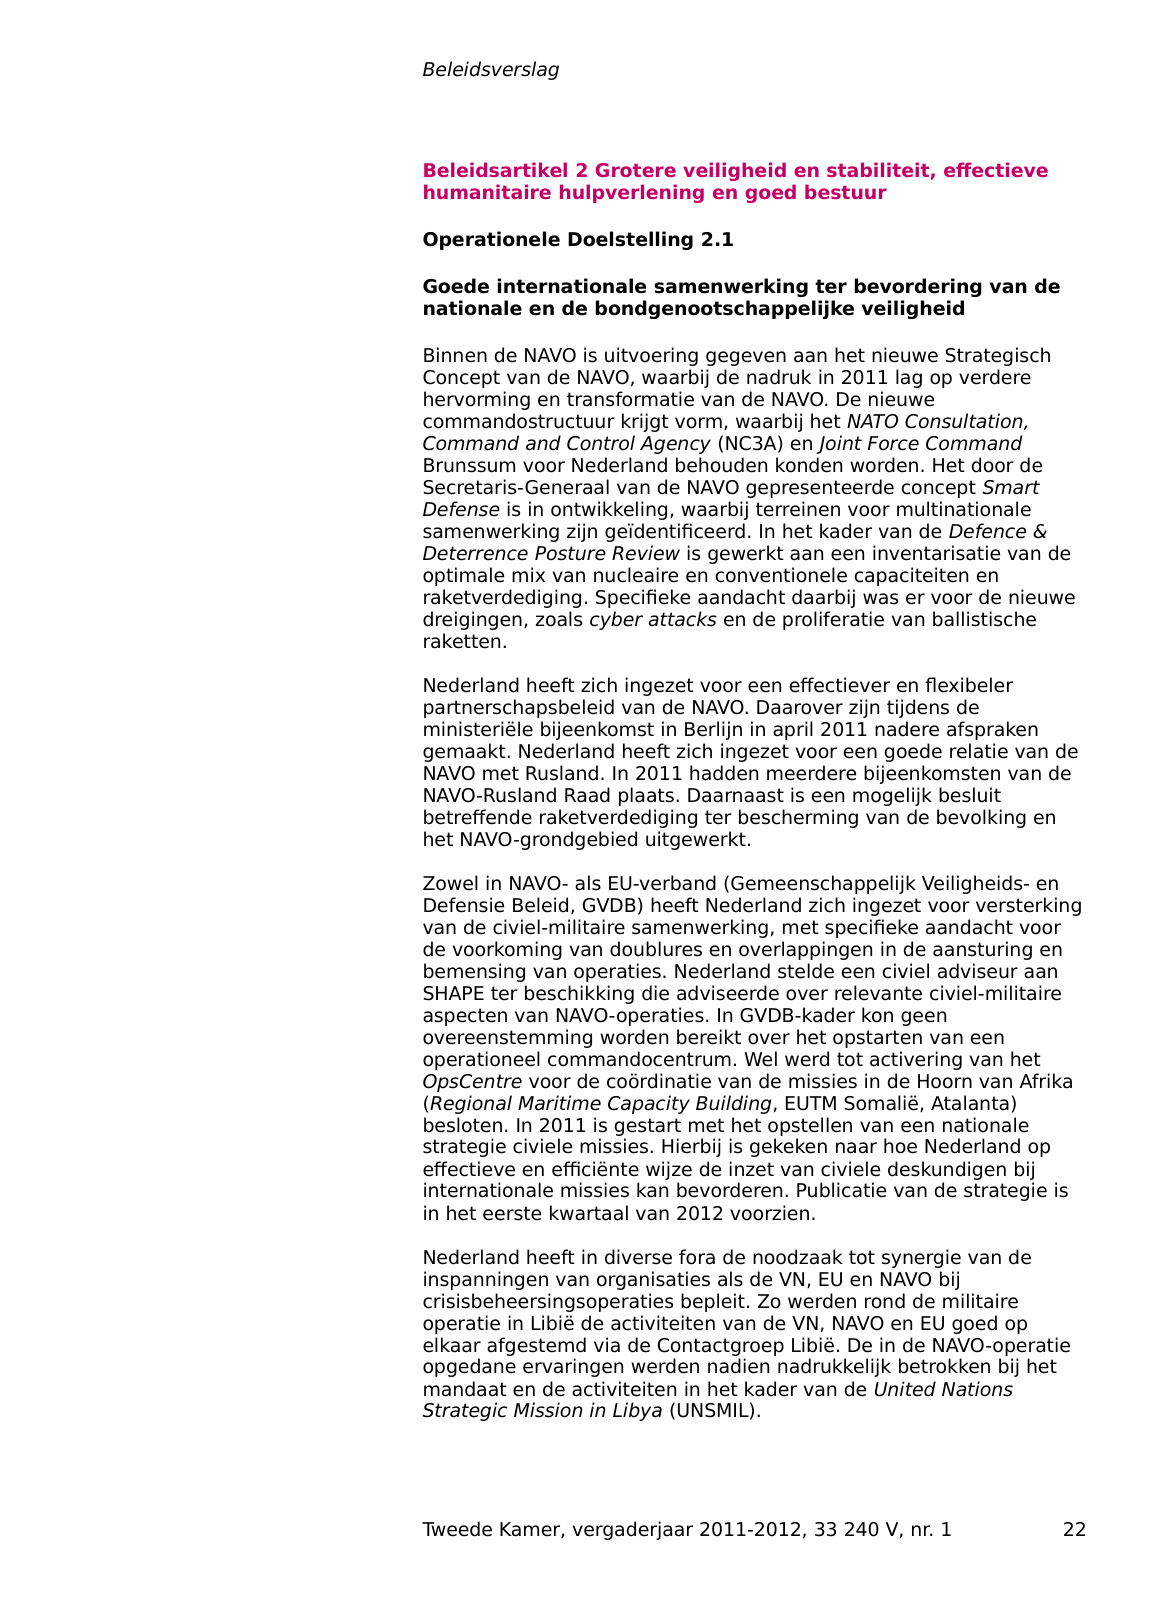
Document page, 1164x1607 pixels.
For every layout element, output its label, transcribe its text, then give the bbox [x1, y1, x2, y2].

text Nederland heeft in diverse fora de noodzaak tot synergie van de inspanningen van organisaties als de VN, EU en NAVO bij crisisbeheersingsoperaties bepleit. Zo werden rond de militaire operatie in Libië de activiteiten van de VN, NAVO en EU goed op elkaar afgestemd via de Contactgroep Libië. De in de NAVO-operatie opgedane ervaringen werden nadien nadrukkelijk betrokken bij het mandaat en de activiteiten in het kader van de United Nations Strategic Mission in Libya (UNSMIL). [422, 1247, 1087, 1422]
text Binnen de NAVO is uitvoering gegeven aan het nieuwe Strategisch Concept van de NAVO, waarbij de nadruk in 2011 lag op verdere hervorming en transformatie van de NAVO. De nieuwe commandostructuur krijgt vorm, waarbij het NATO Consultation, Command and Control Agency (NC3A) en Joint Force Command Brunssum voor Nederland behouden konden worden. Het door de Secretaris-Generaal van de NAVO gepresenteerde concept Smart Defense is in ontwikkeling, waarbij terreinen voor multinationale samenwerking zijn geïdentificeerd. In het kader van de Defence & Deterrence Posture Review is gewerkt aan een inventarisatie van de optimale mix van nucleaire en conventionele capaciteiten en raketverdediging. Specifieke aandacht daarbij was er voor de nieuwe dreigingen, zoals cyber attacks en de proliferatie van ballistische raketten. [422, 345, 1087, 652]
subtitle Operationele Doelstelling 2.1 [422, 229, 1087, 251]
text Zowel in NAVO- als EU-verband (Gemeenschappelijk Veiligheids- en Defensie Beleid, GVDB) heeft Nederland zich ingezet voor versterking van de civiel-militaire samenwerking, met specifieke aandacht voor de voorkoming van doublures en overlappingen in de aansturing en bemensing van operaties. Nederland stelde een civiel adviseur aan SHAPE ter beschikking die adviseerde over relevante civiel-militaire aspecten van NAVO-operaties. In GVDB-kader kon geen overeenstemming worden bereikt over het opstarten van een operationeel commandocentrum. Wel werd tot activering van het OpsCentre voor de coördinatie van de missies in de Hoorn van Afrika (Regional Maritime Capacity Building, EUTM Somalië, Atalanta) besloten. In 2011 is gestart met het opstellen van een nationale strategie civiele missies. Hierbij is gekeken naar hoe Nederland op effectieve en efficiënte wijze de inzet van civiele deskundigen bij internationale missies kan bevorderen. Publicatie van de strategie is in het eerste kwartaal van 2012 voorzien. [422, 873, 1087, 1224]
subtitle Beleidsartikel 2 Grotere veiligheid en stabiliteit, effectieve humanitaire hulpverlening en goed bestuur [422, 160, 1087, 204]
subtitle Goede internationale samenwerking ter bevordering van de nationale en de bondgenootschappelijke veiligheid [422, 276, 1087, 320]
text Nederland heeft zich ingezet voor een effectiever en flexibeler partnerschapsbeleid van de NAVO. Daarover zijn tijdens de ministeriële bijeenkomst in Berlijn in april 2011 nadere afspraken gemaakt. Nederland heeft zich ingezet voor een goede relatie van de NAVO met Rusland. In 2011 hadden meerdere bijeenkomsten van de NAVO-Rusland Raad plaats. Daarnaast is een mogelijk besluit betreffende raketverdediging ter bescherming van de bevolking en het NAVO-grondgebied uitgewerkt. [422, 675, 1087, 851]
